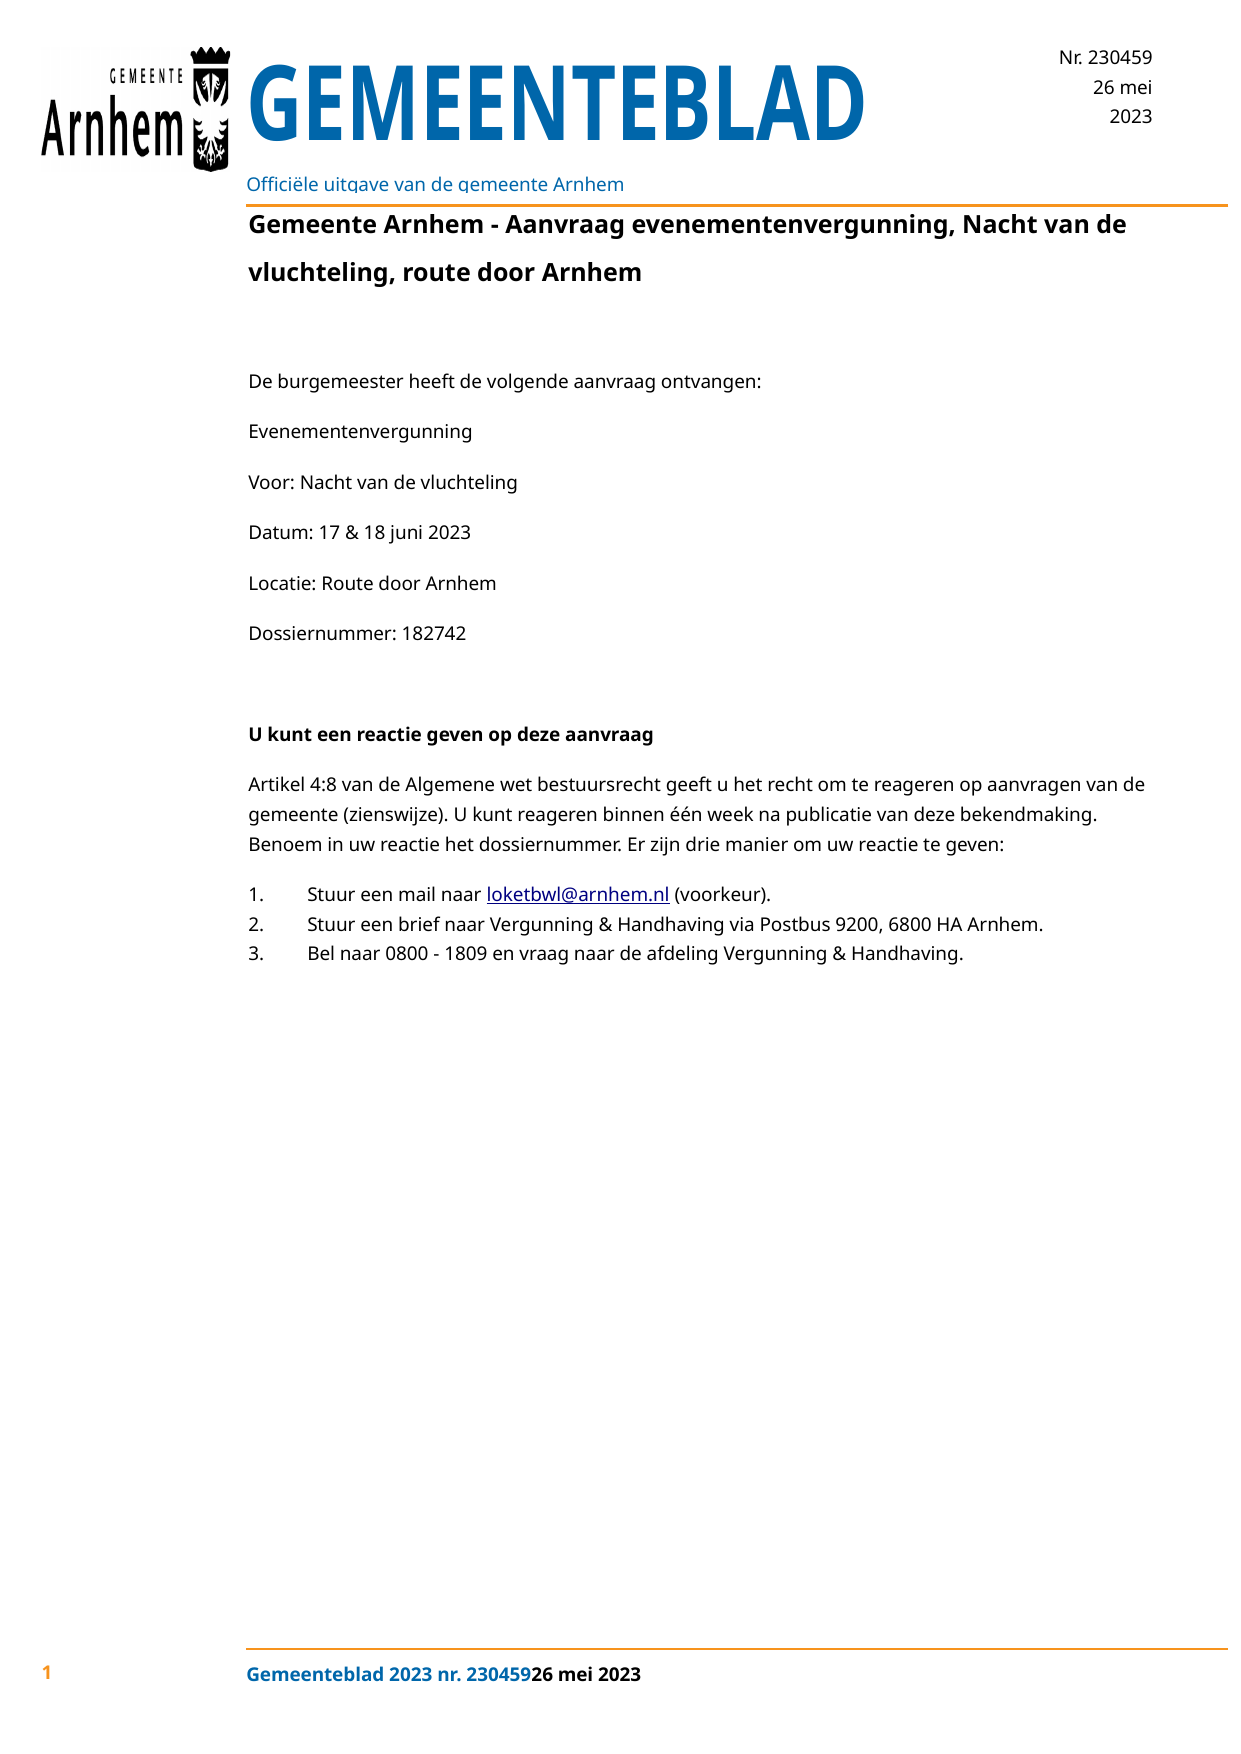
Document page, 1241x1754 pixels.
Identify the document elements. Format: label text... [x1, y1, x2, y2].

text Gemeente Arnhem - Aanvraag evenementenvergunning, Nacht van de vluchteling, route door Arnhem [248, 207, 1152, 288]
text Voor: Nacht van de vluchteling [248, 469, 1152, 495]
text Datum: 17 & 18 juni 2023 [248, 519, 1152, 545]
picture [41, 47, 231, 172]
text U kunt een reactie geven op deze aanvraag [248, 721, 1152, 747]
text Artikel 4:8 van de Algemene wet bestuursrecht geeft u het recht om te reageren op aanvragen van de gemeente (zienswijze). U kunt reageren binnen één week na publicatie van deze bekendmaking. Benoem in uw reactie het dossiernummer. Er zijn drie manier om uw reactie te geven: [248, 772, 1152, 857]
list Stuur een mail naar loketbwl@arnhem.nl (voorkeur). [248, 881, 1152, 907]
text Evenementenvergunning [248, 419, 1152, 444]
list Stuur een brief naar Vergunning & Handhaving via Postbus 9200, 6800 HA Arnhem. [248, 911, 1152, 937]
text Locatie: Route door Arnhem [248, 570, 1152, 596]
text De burgemeester heeft de volgende aanvraag ontvangen: [248, 368, 1152, 394]
text Dossiernummer: 182742 [248, 620, 1152, 646]
list Bel naar 0800 - 1809 en vraag naar de afdeling Vergunning & Handhaving. [248, 940, 1152, 966]
